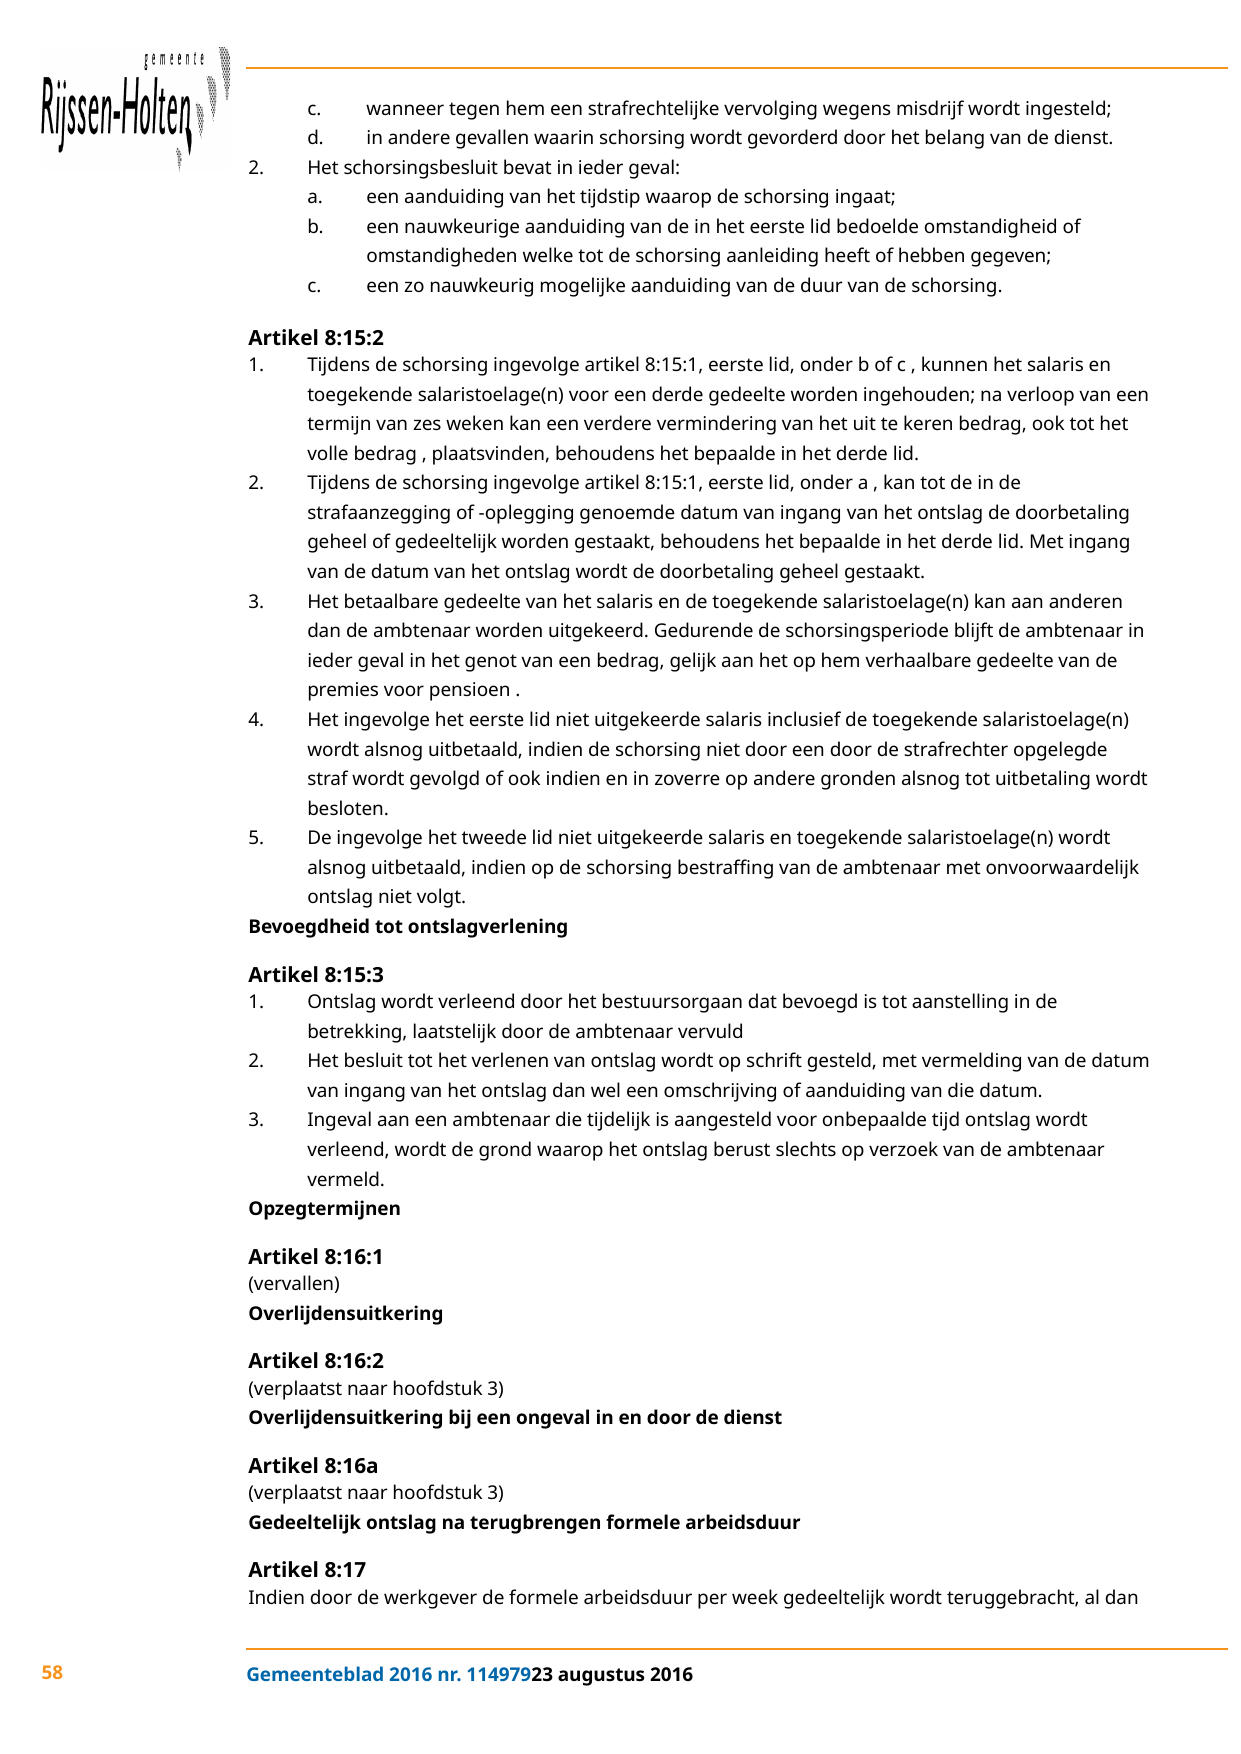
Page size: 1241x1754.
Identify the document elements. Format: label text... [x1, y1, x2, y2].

list Ingeval aan een ambtenaar die tijdelijk is aangesteld voor onbepaalde tijd ontslag wordt verleend, wordt de grond waarop het ontslag berust slechts op verzoek van de ambtenaar vermeld. [248, 1107, 1152, 1191]
list in andere gevallen waarin schorsing wordt gevorderd door het belang van de dienst. [307, 124, 1152, 150]
text (verplaatst naar hoofdstuk 3) [248, 1375, 1152, 1401]
list een nauwkeurige aanduiding van de in het eerste lid bedoelde omstandigheid of omstandigheden welke tot de schorsing aanleiding heeft of hebben gegeven; [307, 213, 1152, 268]
text Artikel 8:15:3 [248, 960, 1152, 988]
list Het besluit tot het verlenen van ontslag wordt op schrift gesteld, met vermelding van de datum van ingang van het ontslag dan wel een omschrijving of aanduiding van die datum. [248, 1047, 1152, 1103]
text Artikel 8:15:2 [248, 323, 1152, 351]
text Artikel 8:16a [248, 1451, 1152, 1479]
text Overlijdensuitkering bij een ongeval in en door de dienst [248, 1404, 1152, 1430]
list Het schorsingsbesluit bevat in ieder geval: [248, 154, 1152, 180]
list Ontslag wordt verleend door het bestuursorgaan dat bevoegd is tot aanstelling in de betrekking, laatstelijk door de ambtenaar vervuld [248, 988, 1152, 1043]
picture [41, 47, 231, 172]
text Overlijdensuitkering [248, 1300, 1152, 1326]
list Tijdens de schorsing ingevolge artikel 8:15:1, eerste lid, onder b of c , kunnen het salaris en toegekende salaristoelage(n) voor een derde gedeelte worden ingehouden; na verloop van een termijn van zes weken kan een verdere vermindering van het uit te keren bedrag, ook tot het volle bedrag , plaatsvinden, behoudens het bepaalde in het derde lid. [248, 351, 1152, 466]
text Bevoegdheid tot ontslagverlening [248, 913, 1152, 939]
list De ingevolge het tweede lid niet uitgekeerde salaris en toegekende salaristoelage(n) wordt alsnog uitbetaald, indien op de schorsing bestraffing van de ambtenaar met onvoorwaardelijk ontslag niet volgt. [248, 824, 1152, 909]
list Tijdens de schorsing ingevolge artikel 8:15:1, eerste lid, onder a , kan tot de in de strafaanzegging of -oplegging genoemde datum van ingang van het ontslag de doorbetaling geheel of gedeeltelijk worden gestaakt, behoudens het bepaalde in het derde lid. Met ingang van de datum van het ontslag wordt de doorbetaling geheel gestaakt. [248, 469, 1152, 584]
list een aanduiding van het tijdstip waarop de schorsing ingaat; [307, 183, 1152, 209]
text (vervallen) [248, 1270, 1152, 1296]
text Artikel 8:16:2 [248, 1346, 1152, 1375]
list Het ingevolge het eerste lid niet uitgekeerde salaris inclusief de toegekende salaristoelage(n) wordt alsnog uitbetaald, indien de schorsing niet door een door de strafrechter opgelegde straf wordt gevolgd of ook indien en in zoverre op andere gronden alsnog tot uitbetaling wordt besloten. [248, 706, 1152, 821]
text Opzegtermijnen [248, 1195, 1152, 1221]
text (verplaatst naar hoofdstuk 3) [248, 1479, 1152, 1505]
list een zo nauwkeurig mogelijke aanduiding van de duur van de schorsing. [307, 272, 1152, 298]
list wanneer tegen hem een strafrechtelijke vervolging wegens misdrijf wordt ingesteld; [307, 95, 1152, 121]
text Gedeeltelijk ontslag na terugbrengen formele arbeidsduur [248, 1509, 1152, 1535]
text Artikel 8:17 [248, 1556, 1152, 1584]
text Indien door de werkgever de formele arbeidsduur per week gedeeltelijk wordt teruggebracht, al dan [248, 1584, 1152, 1610]
list Het betaalbare gedeelte van het salaris en de toegekende salaristoelage(n) kan aan anderen dan de ambtenaar worden uitgekeerd. Gedurende de schorsingsperiode blijft de ambtenaar in ieder geval in het genot van een bedrag, gelijk aan het op hem verhaalbare gedeelte van de premies voor pensioen . [248, 588, 1152, 702]
text Artikel 8:16:1 [248, 1242, 1152, 1270]
